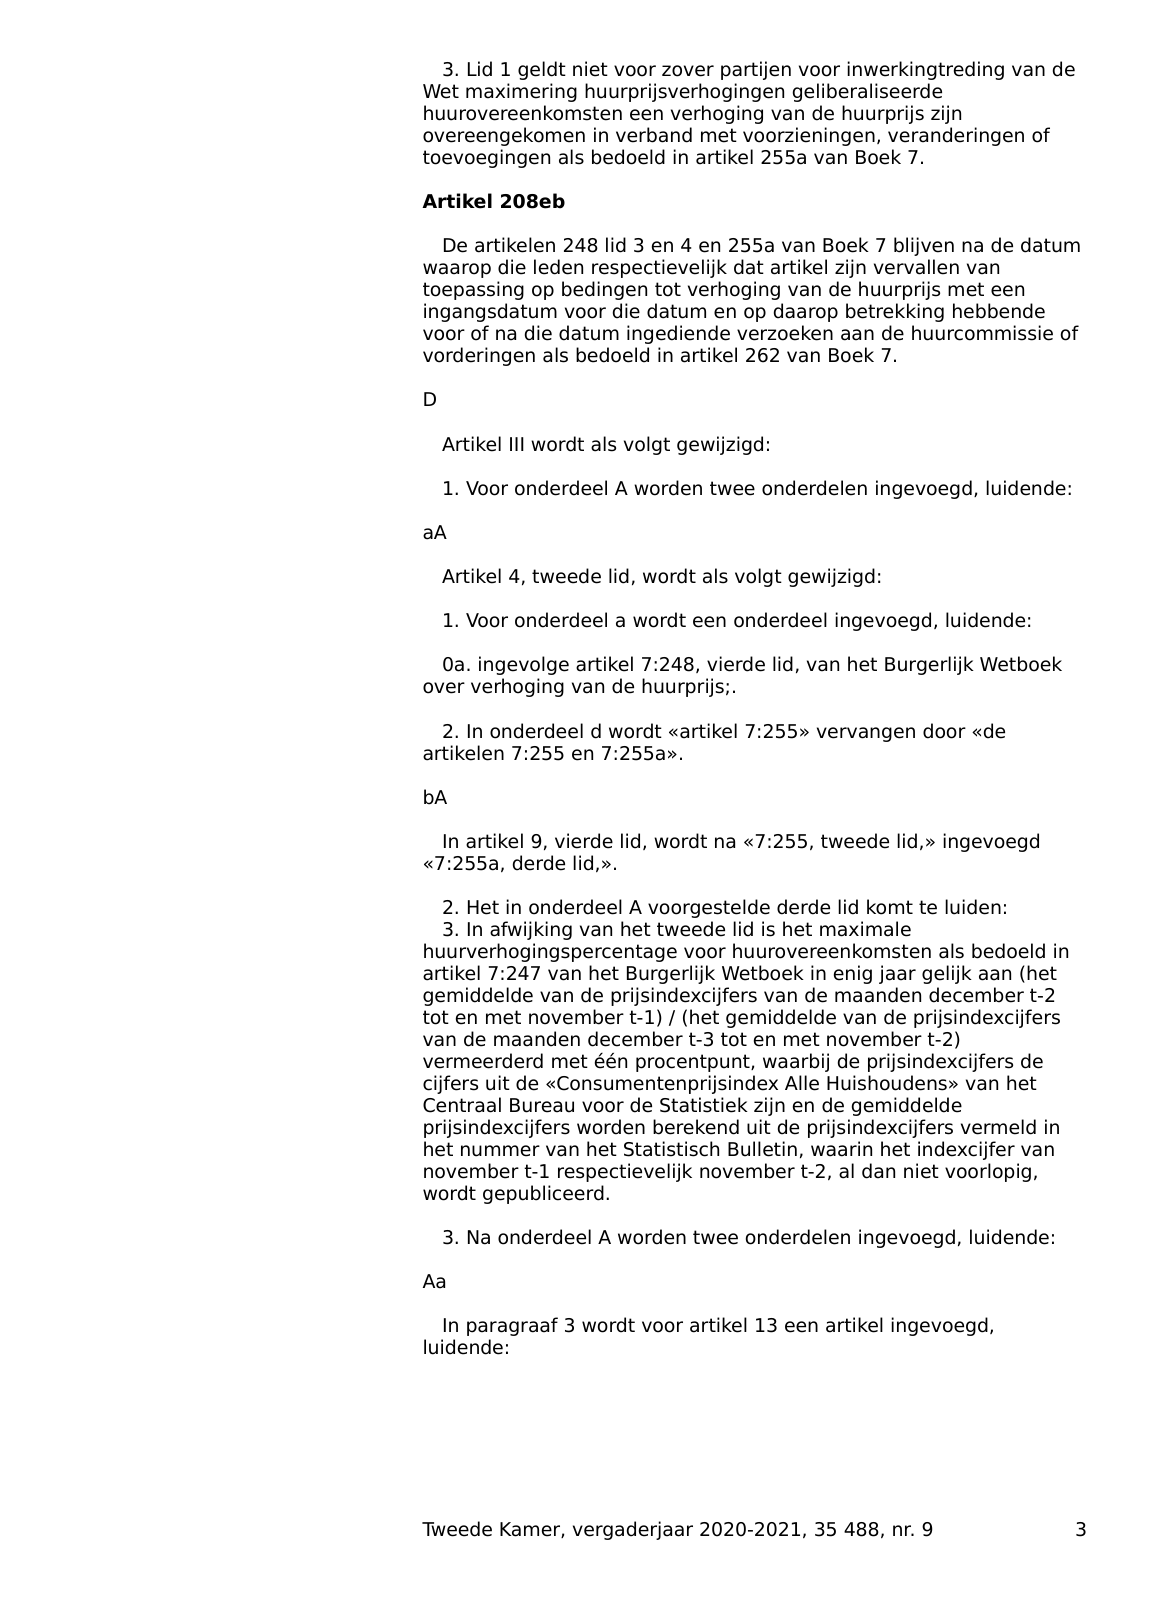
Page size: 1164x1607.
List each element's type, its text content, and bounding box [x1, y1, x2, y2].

text Artikel III wordt als volgt gewijzigd: [422, 433, 1087, 456]
subtitle Aa [422, 1271, 1087, 1293]
text 2. In onderdeel d wordt «artikel 7:255» vervangen door «de artikelen 7:255 en 7:255a». [422, 721, 1087, 764]
subtitle Artikel 208eb [422, 191, 1087, 213]
text 1. Voor onderdeel a wordt een onderdeel ingevoegd, luidende: [422, 610, 1087, 632]
text Artikel 4, tweede lid, wordt als volgt gewijzigd: [422, 566, 1087, 588]
text 3. Lid 1 geldt niet voor zover partijen voor inwerkingtreding van de Wet maximering huurprijsverhogingen geliberaliseerde huurovereenkomsten een verhoging van de huurprijs zijn overeengekomen in verband met voorzieningen, veranderingen of toevoegingen als bedoeld in artikel 255a van Boek 7. [422, 59, 1087, 169]
text 1. Voor onderdeel A worden twee onderdelen ingevoegd, luidende: [422, 478, 1087, 500]
subtitle aA [422, 522, 1087, 544]
text De artikelen 248 lid 3 en 4 en 255a van Boek 7 blijven na de datum waarop die leden respectievelijk dat artikel zijn vervallen van toepassing op bedingen tot verhoging van de huurprijs met een ingangsdatum voor die datum en op daarop betrekking hebbende voor of na die datum ingediende verzoeken aan de huurcommissie of vorderingen als bedoeld in artikel 262 van Boek 7. [422, 235, 1087, 367]
text 3. In afwijking van het tweede lid is het maximale huurverhogingspercentage voor huurovereenkomsten als bedoeld in artikel 7:247 van het Burgerlijk Wetboek in enig jaar gelijk aan (het gemiddelde van de prijsindexcijfers van de maanden december t-2 tot en met november t-1) / (het gemiddelde van de prijsindexcijfers van de maanden december t-3 tot en met november t-2) vermeerderd met één procentpunt, waarbij de prijsindexcijfers de cijfers uit de «Consumentenprijsindex Alle Huishoudens» van het Centraal Bureau voor de Statistiek zijn en de gemiddelde prijsindexcijfers worden berekend uit de prijsindexcijfers vermeld in het nummer van het Statistisch Bulletin, waarin het indexcijfer van november t-1 respectievelijk november t-2, al dan niet voorlopig, wordt gepubliceerd. [422, 919, 1087, 1205]
text In paragraaf 3 wordt voor artikel 13 een artikel ingevoegd, luidende: [422, 1315, 1087, 1359]
text 2. Het in onderdeel A voorgestelde derde lid komt te luiden: [422, 897, 1087, 919]
text In artikel 9, vierde lid, wordt na «7:255, tweede lid,» ingevoegd «7:255a, derde lid,». [422, 831, 1087, 875]
text 0a. ingevolge artikel 7:248, vierde lid, van het Burgerlijk Wetboek over verhoging van de huurprijs;. [422, 654, 1087, 698]
text 3. Na onderdeel A worden twee onderdelen ingevoegd, luidende: [422, 1227, 1087, 1249]
subtitle D [422, 389, 1087, 411]
subtitle bA [422, 787, 1087, 809]
